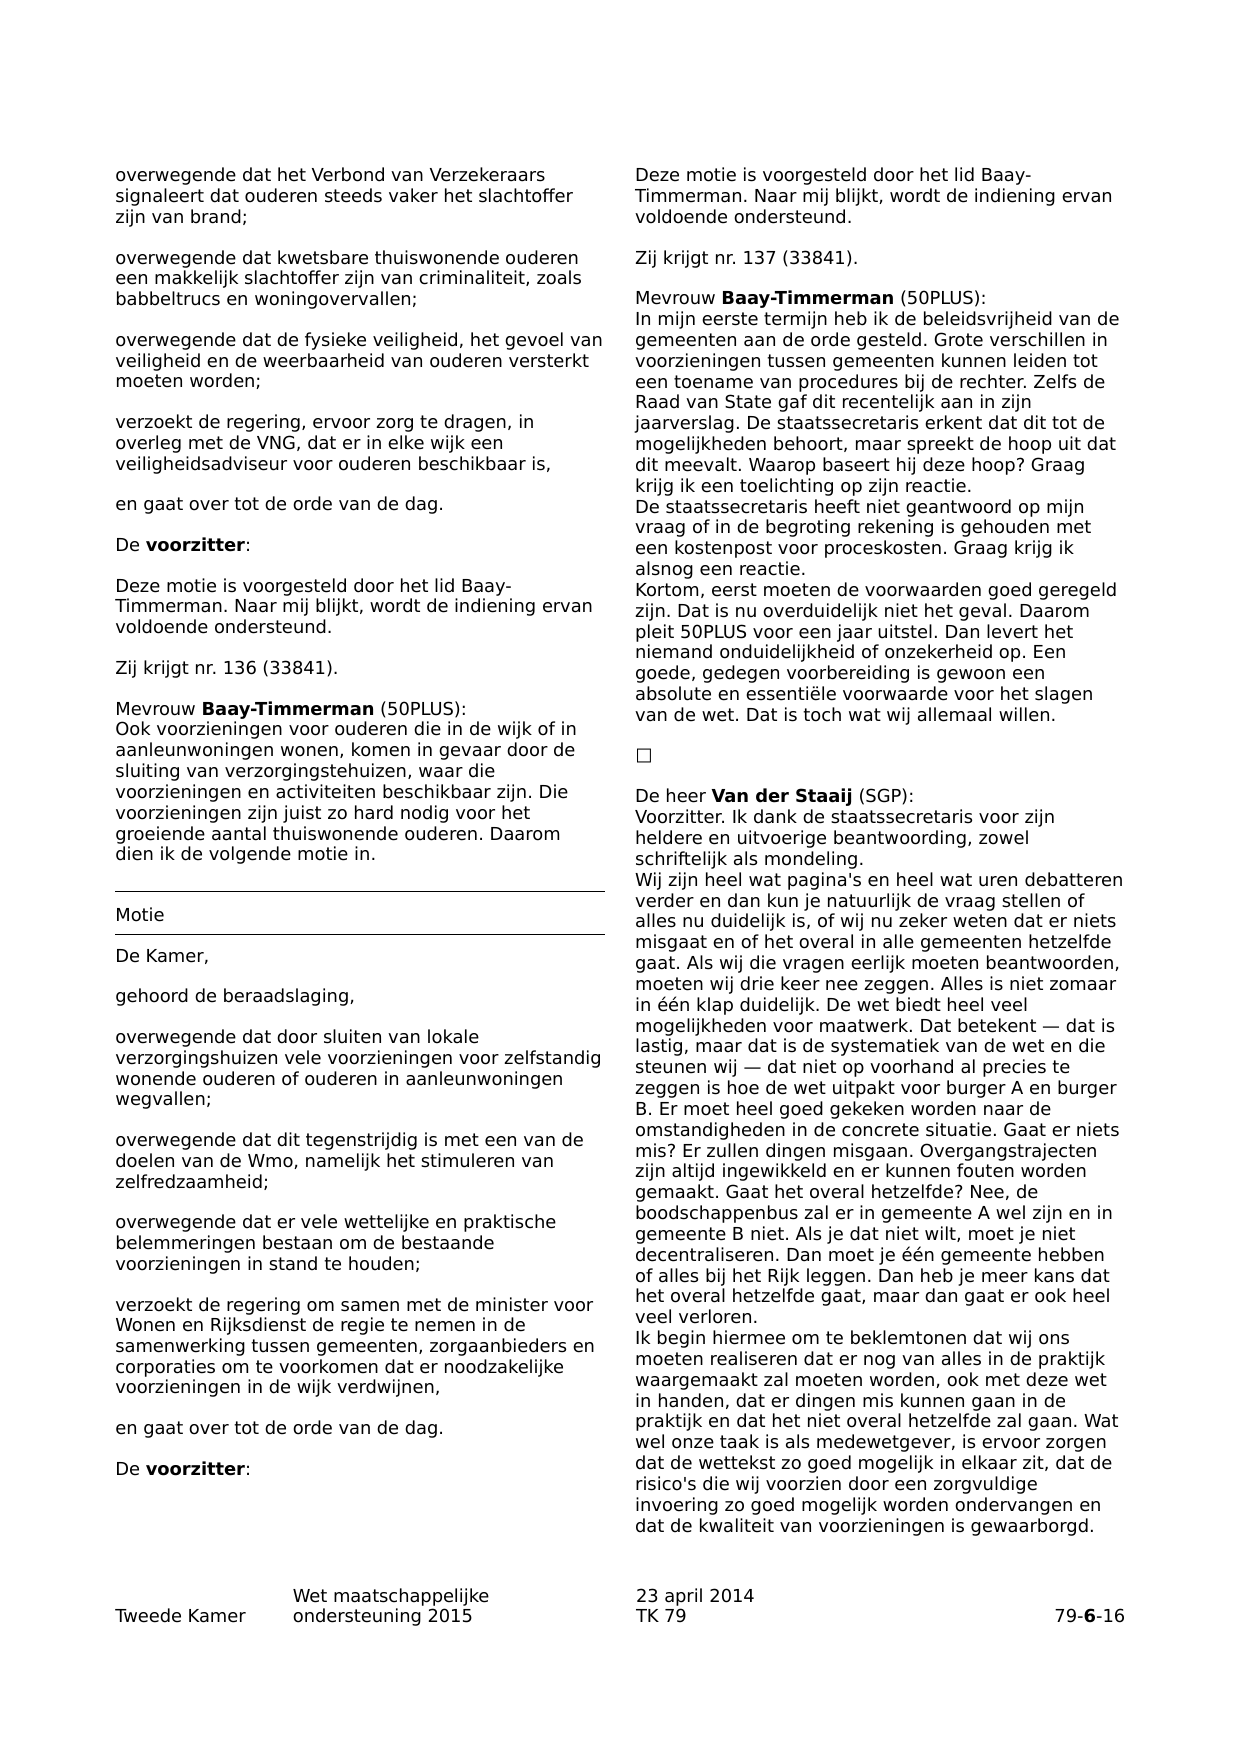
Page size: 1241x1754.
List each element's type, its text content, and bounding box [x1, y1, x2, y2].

text en gaat over tot de orde van de dag. [115, 1418, 605, 1439]
text Motie [115, 905, 605, 926]
text overwegende dat kwetsbare thuiswonende ouderen een makkelijk slachtoffer zijn van criminaliteit, zoals babbeltrucs en woningovervallen; [115, 247, 605, 310]
text De voorzitter: [115, 1459, 605, 1479]
text Ik begin hiermee om te beklemtonen dat wij ons moeten realiseren dat er nog van alles in de praktijk waargemaakt zal moeten worden, ook met deze wet in handen, dat er dingen mis kunnen gaan in de praktijk en dat het niet overal hetzelfde zal gaan. Wat wel onze taak is als medewetgever, is ervoor zorgen dat de wettekst zo goed mogelijk in elkaar zit, dat de risico's die wij voorzien door een zorgvuldige invoering zo goed mogelijk worden ondervangen en dat de kwaliteit van voorzieningen is gewaarborgd. [635, 1328, 1125, 1536]
text De voorzitter: [115, 535, 605, 556]
text gehoord de beraadslaging, [115, 986, 605, 1007]
text Deze motie is voorgesteld door het lid Baay-Timmerman. Naar mij blijkt, wordt de indiening ervan voldoende ondersteund. [115, 576, 605, 638]
text overwegende dat door sluiten van lokale verzorgingshuizen vele voorzieningen voor zelfstandig wonende ouderen of ouderen in aanleunwoningen wegvallen; [115, 1027, 605, 1110]
text Wij zijn heel wat pagina's en heel wat uren debatteren verder en dan kun je natuurlijk de vraag stellen of alles nu duidelijk is, of wij nu zeker weten dat er niets misgaat en of het overal in alle gemeenten hetzelfde gaat. Als wij die vragen eerlijk moeten beantwoorden, moeten wij drie keer nee zeggen. Alles is niet zomaar in één klap duidelijk. De wet biedt heel veel mogelijkheden voor maatwerk. Dat betekent — dat is lastig, maar dat is de systematiek van de wet en die steunen wij — dat niet op voorhand al precies te zeggen is hoe de wet uitpakt voor burger A en burger B. Er moet heel goed gekeken worden naar de omstandigheden in de concrete situatie. Gaat er niets mis? Er zullen dingen misgaan. Overgangstrajecten zijn altijd ingewikkeld en er kunnen fouten worden gemaakt. Gaat het overal hetzelfde? Nee, de boodschappenbus zal er in gemeente A wel zijn en in gemeente B niet. Als je dat niet wilt, moet je niet decentraliseren. Dan moet je één gemeente hebben of alles bij het Rijk leggen. Dan heb je meer kans dat het overal hetzelfde gaat, maar dan gaat er ook heel veel verloren. [635, 869, 1125, 1328]
text De staatssecretaris heeft niet geantwoord op mijn vraag of in de begroting rekening is gehouden met een kostenpost voor proceskosten. Graag krijg ik alsnog een reactie. [635, 496, 1125, 580]
text overwegende dat de fysieke veiligheid, het gevoel van veiligheid en de weerbaarheid van ouderen versterkt moeten worden; [115, 330, 605, 392]
text overwegende dat dit tegenstrijdig is met een van de doelen van de Wmo, namelijk het stimuleren van zelfredzaamheid; [115, 1130, 605, 1192]
text verzoekt de regering om samen met de minister voor Wonen en Rijksdienst de regie te nemen in de samenwerking tussen gemeenten, zorgaanbieders en corporaties om te voorkomen dat er noodzakelijke voorzieningen in de wijk verdwijnen, [115, 1294, 605, 1398]
text verzoekt de regering, ervoor zorg te dragen, in overleg met de VNG, dat er in elke wijk een veiligheidsadviseur voor ouderen beschikbaar is, [115, 412, 605, 474]
text Ook voorzieningen voor ouderen die in de wijk of in aanleunwoningen wonen, komen in gevaar door de sluiting van verzorgingstehuizen, waar die voorzieningen en activiteiten beschikbaar zijn. Die voorzieningen zijn juist zo hard nodig voor het groeiende aantal thuiswonende ouderen. Daarom dien ik de volgende motie in. [115, 719, 605, 865]
text overwegende dat er vele wettelijke en praktische belemmeringen bestaan om de bestaande voorzieningen in stand te houden; [115, 1212, 605, 1274]
text en gaat over tot de orde van de dag. [115, 494, 605, 515]
text overwegende dat het Verbond van Verzekeraars signaleert dat ouderen steeds vaker het slachtoffer zijn van brand; [115, 165, 605, 227]
text In mijn eerste termijn heb ik de beleidsvrijheid van de gemeenten aan de orde gesteld. Grote verschillen in voorzieningen tussen gemeenten kunnen leiden tot een toename van procedures bij de rechter. Zelfs de Raad van State gaf dit recentelijk aan in zijn jaarverslag. De staatssecretaris erkent dat dit tot de mogelijkheden behoort, maar spreekt de hoop uit dat dit meevalt. Waarop baseert hij deze hoop? Graag krijg ik een toelichting op zijn reactie. [635, 309, 1125, 496]
text ⬜ [635, 746, 1125, 766]
text Zij krijgt nr. 136 (33841). [115, 658, 605, 678]
text Mevrouw Baay-Timmerman (50PLUS): [115, 698, 605, 719]
text Zij krijgt nr. 137 (33841). [635, 247, 1125, 268]
text De Kamer, [115, 946, 605, 966]
text Mevrouw Baay-Timmerman (50PLUS): [635, 288, 1125, 309]
text Kortom, eerst moeten de voorwaarden goed geregeld zijn. Dat is nu overduidelijk niet het geval. Daarom pleit 50PLUS voor een jaar uitstel. Dan levert het niemand onduidelijkheid of onzekerheid op. Een goede, gedegen voorbereiding is gewoon een absolute en essentiële voorwaarde voor het slagen van de wet. Dat is toch wat wij allemaal willen. [635, 580, 1125, 726]
text De heer Van der Staaij (SGP): [635, 786, 1125, 807]
text Voorzitter. Ik dank de staatssecretaris voor zijn heldere en uitvoerige beantwoording, zowel schriftelijk als mondeling. [635, 807, 1125, 869]
text Deze motie is voorgesteld door het lid Baay-Timmerman. Naar mij blijkt, wordt de indiening ervan voldoende ondersteund. [635, 165, 1125, 227]
